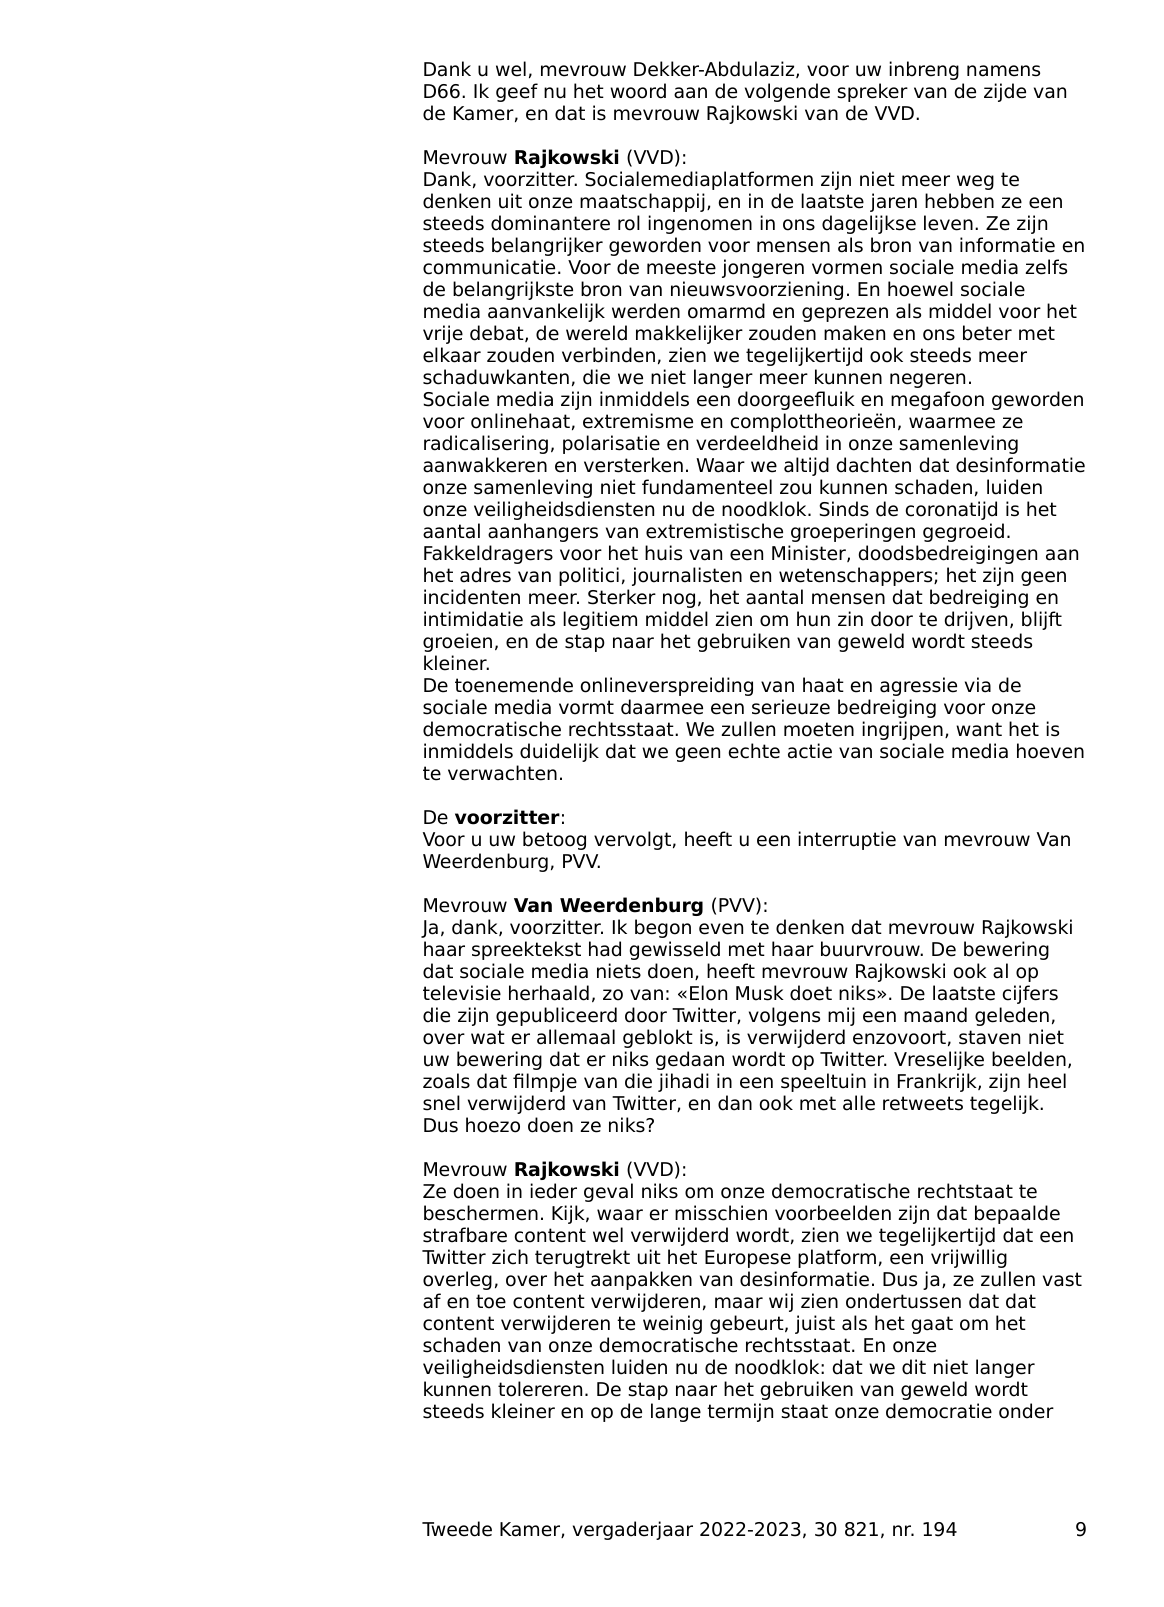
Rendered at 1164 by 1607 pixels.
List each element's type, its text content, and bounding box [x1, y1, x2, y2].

text De voorzitter: [422, 807, 1087, 829]
text Sociale media zijn inmiddels een doorgeefluik en megafoon geworden voor onlinehaat, extremisme en complottheorieën, waarmee ze radicalisering, polarisatie en verdeeldheid in onze samenleving aanwakkeren en versterken. Waar we altijd dachten dat desinformatie onze samenleving niet fundamenteel zou kunnen schaden, luiden onze veiligheidsdiensten nu de noodklok. Sinds de coronatijd is het aantal aanhangers van extremistische groeperingen gegroeid. Fakkeldragers voor het huis van een Minister, doodsbedreigingen aan het adres van politici, journalisten en wetenschappers; het zijn geen incidenten meer. Sterker nog, het aantal mensen dat bedreiging en intimidatie als legitiem middel zien om hun zin door te drijven, blijft groeien, en de stap naar het gebruiken van geweld wordt steeds kleiner. [422, 389, 1087, 675]
text Ja, dank, voorzitter. Ik begon even te denken dat mevrouw Rajkowski haar spreektekst had gewisseld met haar buurvrouw. De bewering dat sociale media niets doen, heeft mevrouw Rajkowski ook al op televisie herhaald, zo van: «Elon Musk doet niks». De laatste cijfers die zijn gepubliceerd door Twitter, volgens mij een maand geleden, over wat er allemaal geblokt is, is verwijderd enzovoort, staven niet uw bewering dat er niks gedaan wordt op Twitter. Vreselijke beelden, zoals dat filmpje van die jihadi in een speeltuin in Frankrijk, zijn heel snel verwijderd van Twitter, en dan ook met alle retweets tegelijk. Dus hoezo doen ze niks? [422, 917, 1087, 1137]
text Mevrouw Van Weerdenburg (PVV): [422, 895, 1087, 917]
text Mevrouw Rajkowski (VVD): [422, 147, 1087, 169]
text Dank, voorzitter. Socialemediaplatformen zijn niet meer weg te denken uit onze maatschappij, en in de laatste jaren hebben ze een steeds dominantere rol ingenomen in ons dagelijkse leven. Ze zijn steeds belangrijker geworden voor mensen als bron van informatie en communicatie. Voor de meeste jongeren vormen sociale media zelfs de belangrijkste bron van nieuwsvoorziening. En hoewel sociale media aanvankelijk werden omarmd en geprezen als middel voor het vrije debat, de wereld makkelijker zouden maken en ons beter met elkaar zouden verbinden, zien we tegelijkertijd ook steeds meer schaduwkanten, die we niet langer meer kunnen negeren. [422, 169, 1087, 389]
text Mevrouw Rajkowski (VVD): [422, 1159, 1087, 1181]
text Ze doen in ieder geval niks om onze democratische rechtstaat te beschermen. Kijk, waar er misschien voorbeelden zijn dat bepaalde strafbare content wel verwijderd wordt, zien we tegelijkertijd dat een Twitter zich terugtrekt uit het Europese platform, een vrijwillig overleg, over het aanpakken van desinformatie. Dus ja, ze zullen vast af en toe content verwijderen, maar wij zien ondertussen dat dat content verwijderen te weinig gebeurt, juist als het gaat om het schaden van onze democratische rechtsstaat. En onze veiligheidsdiensten luiden nu de noodklok: dat we dit niet langer kunnen tolereren. De stap naar het gebruiken van geweld wordt steeds kleiner en op de lange termijn staat onze democratie onder [422, 1181, 1087, 1423]
text Dank u wel, mevrouw Dekker-Abdulaziz, voor uw inbreng namens D66. Ik geef nu het woord aan de volgende spreker van de zijde van de Kamer, en dat is mevrouw Rajkowski van de VVD. [422, 59, 1087, 125]
text De toenemende onlineverspreiding van haat en agressie via de sociale media vormt daarmee een serieuze bedreiging voor onze democratische rechtsstaat. We zullen moeten ingrijpen, want het is inmiddels duidelijk dat we geen echte actie van sociale media hoeven te verwachten. [422, 675, 1087, 784]
text Voor u uw betoog vervolgt, heeft u een interruptie van mevrouw Van Weerdenburg, PVV. [422, 829, 1087, 873]
